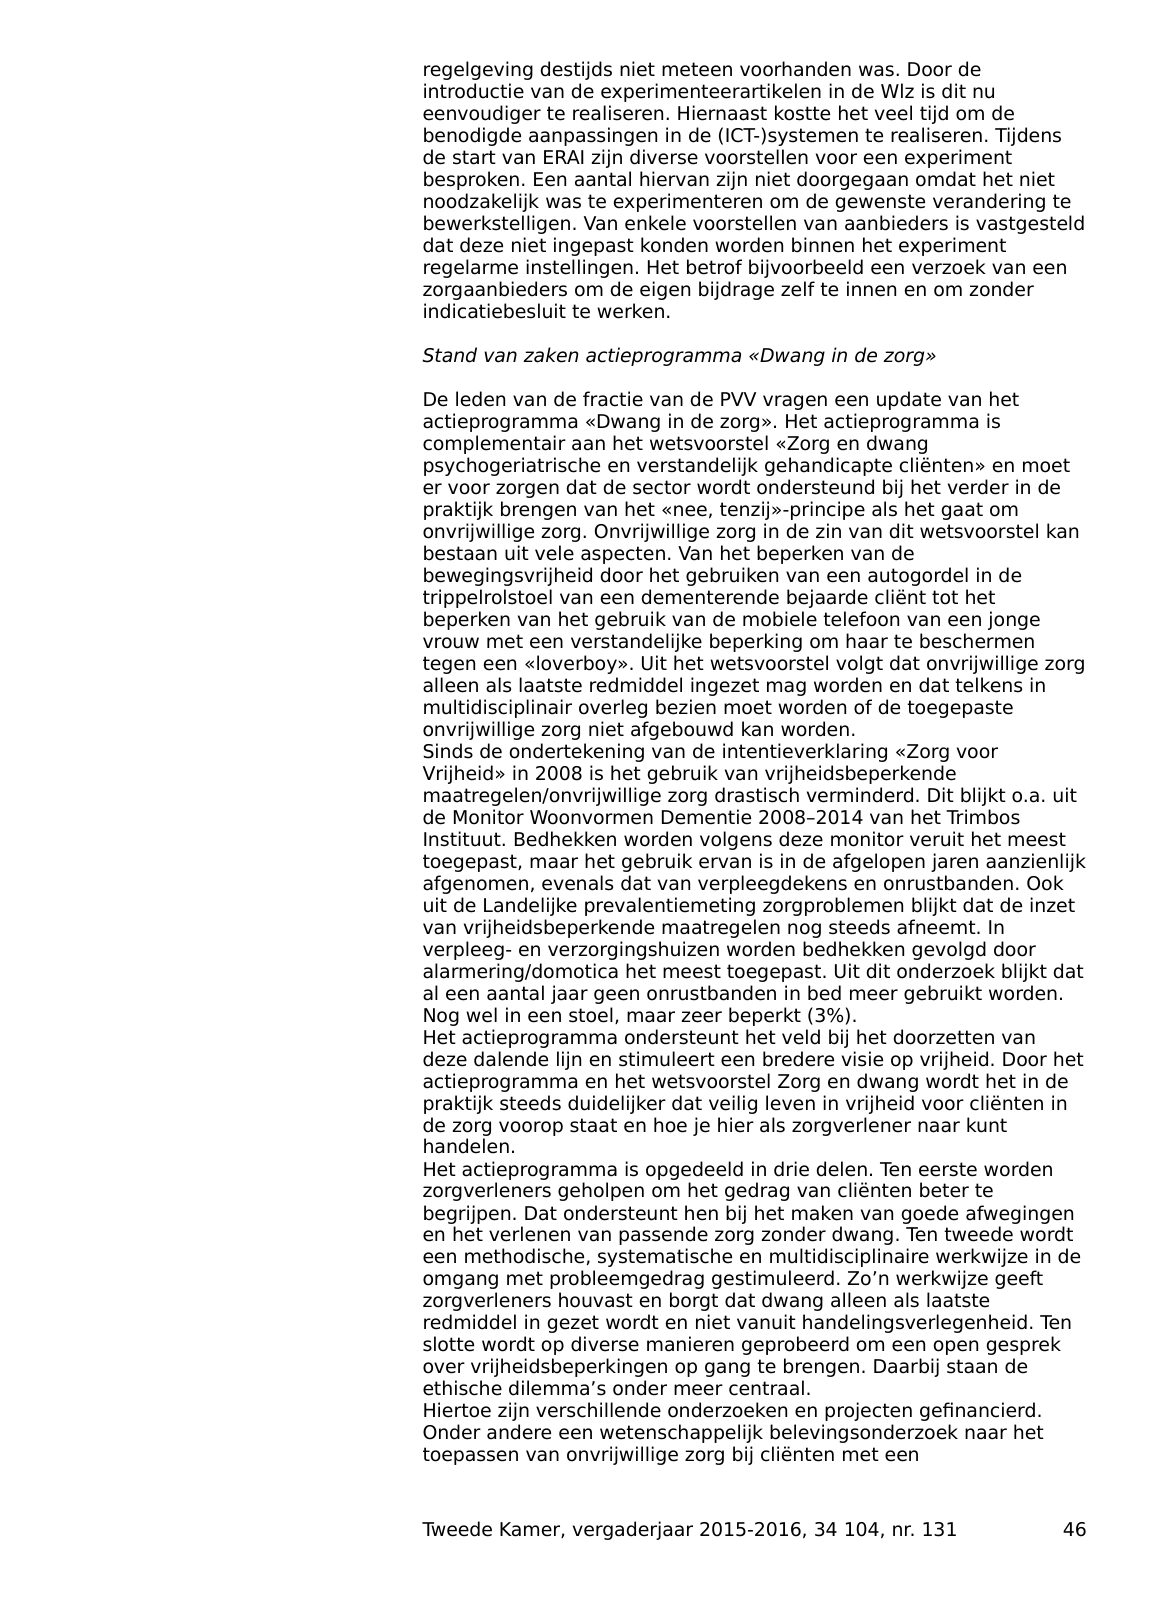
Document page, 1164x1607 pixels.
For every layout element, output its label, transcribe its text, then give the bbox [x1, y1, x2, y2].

text regelgeving destijds niet meteen voorhanden was. Door de introductie van de experimenteerartikelen in de Wlz is dit nu eenvoudiger te realiseren. Hiernaast kostte het veel tijd om de benodigde aanpassingen in de (ICT-)systemen te realiseren. Tijdens de start van ERAI zijn diverse voorstellen voor een experiment besproken. Een aantal hiervan zijn niet doorgegaan omdat het niet noodzakelijk was te experimenteren om de gewenste verandering te bewerkstelligen. Van enkele voorstellen van aanbieders is vastgesteld dat deze niet ingepast konden worden binnen het experiment regelarme instellingen. Het betrof bijvoorbeeld een verzoek van een zorgaanbieders om de eigen bijdrage zelf te innen en om zonder indicatiebesluit te werken. [422, 59, 1087, 323]
text Sinds de ondertekening van de intentieverklaring «Zorg voor Vrijheid» in 2008 is het gebruik van vrijheidsbeperkende maatregelen/onvrijwillige zorg drastisch verminderd. Dit blijkt o.a. uit de Monitor Woonvormen Dementie 2008–2014 van het Trimbos Instituut. Bedhekken worden volgens deze monitor veruit het meest toegepast, maar het gebruik ervan is in de afgelopen jaren aanzienlijk afgenomen, evenals dat van verpleegdekens en onrustbanden. Ook uit de Landelijke prevalentiemeting zorgproblemen blijkt dat de inzet van vrijheidsbeperkende maatregelen nog steeds afneemt. In verpleeg- en verzorgingshuizen worden bedhekken gevolgd door alarmering/domotica het meest toegepast. Uit dit onderzoek blijkt dat al een aantal jaar geen onrustbanden in bed meer gebruikt worden. Nog wel in een stoel, maar zeer beperkt (3%). [422, 741, 1087, 1027]
text Het actieprogramma is opgedeeld in drie delen. Ten eerste worden zorgverleners geholpen om het gedrag van cliënten beter te begrijpen. Dat ondersteunt hen bij het maken van goede afwegingen en het verlenen van passende zorg zonder dwang. Ten tweede wordt een methodische, systematische en multidisciplinaire werkwijze in de omgang met probleemgedrag gestimuleerd. Zo’n werkwijze geeft zorgverleners houvast en borgt dat dwang alleen als laatste redmiddel in gezet wordt en niet vanuit handelingsverlegenheid. Ten slotte wordt op diverse manieren geprobeerd om een open gesprek over vrijheidsbeperkingen op gang te brengen. Daarbij staan de ethische dilemma’s onder meer centraal. [422, 1158, 1087, 1400]
text Het actieprogramma ondersteunt het veld bij het doorzetten van deze dalende lijn en stimuleert een bredere visie op vrijheid. Door het actieprogramma en het wetsvoorstel Zorg en dwang wordt het in de praktijk steeds duidelijker dat veilig leven in vrijheid voor cliënten in de zorg voorop staat en hoe je hier als zorgverlener naar kunt handelen. [422, 1027, 1087, 1158]
text De leden van de fractie van de PVV vragen een update van het actieprogramma «Dwang in de zorg». Het actieprogramma is complementair aan het wetsvoorstel «Zorg en dwang psychogeriatrische en verstandelijk gehandicapte cliënten» en moet er voor zorgen dat de sector wordt ondersteund bij het verder in de praktijk brengen van het «nee, tenzij»-principe als het gaat om onvrijwillige zorg. Onvrijwillige zorg in de zin van dit wetsvoorstel kan bestaan uit vele aspecten. Van het beperken van de bewegingsvrijheid door het gebruiken van een autogordel in de trippelrolstoel van een dementerende bejaarde cliënt tot het beperken van het gebruik van de mobiele telefoon van een jonge vrouw met een verstandelijke beperking om haar te beschermen tegen een «loverboy». Uit het wetsvoorstel volgt dat onvrijwillige zorg alleen als laatste redmiddel ingezet mag worden en dat telkens in multidisciplinair overleg bezien moet worden of de toegepaste onvrijwillige zorg niet afgebouwd kan worden. [422, 389, 1087, 741]
subtitle Stand van zaken actieprogramma «Dwang in de zorg» [422, 345, 1087, 367]
text Hiertoe zijn verschillende onderzoeken en projecten gefinancierd. Onder andere een wetenschappelijk belevingsonderzoek naar het toepassen van onvrijwillige zorg bij cliënten met een [422, 1400, 1087, 1466]
